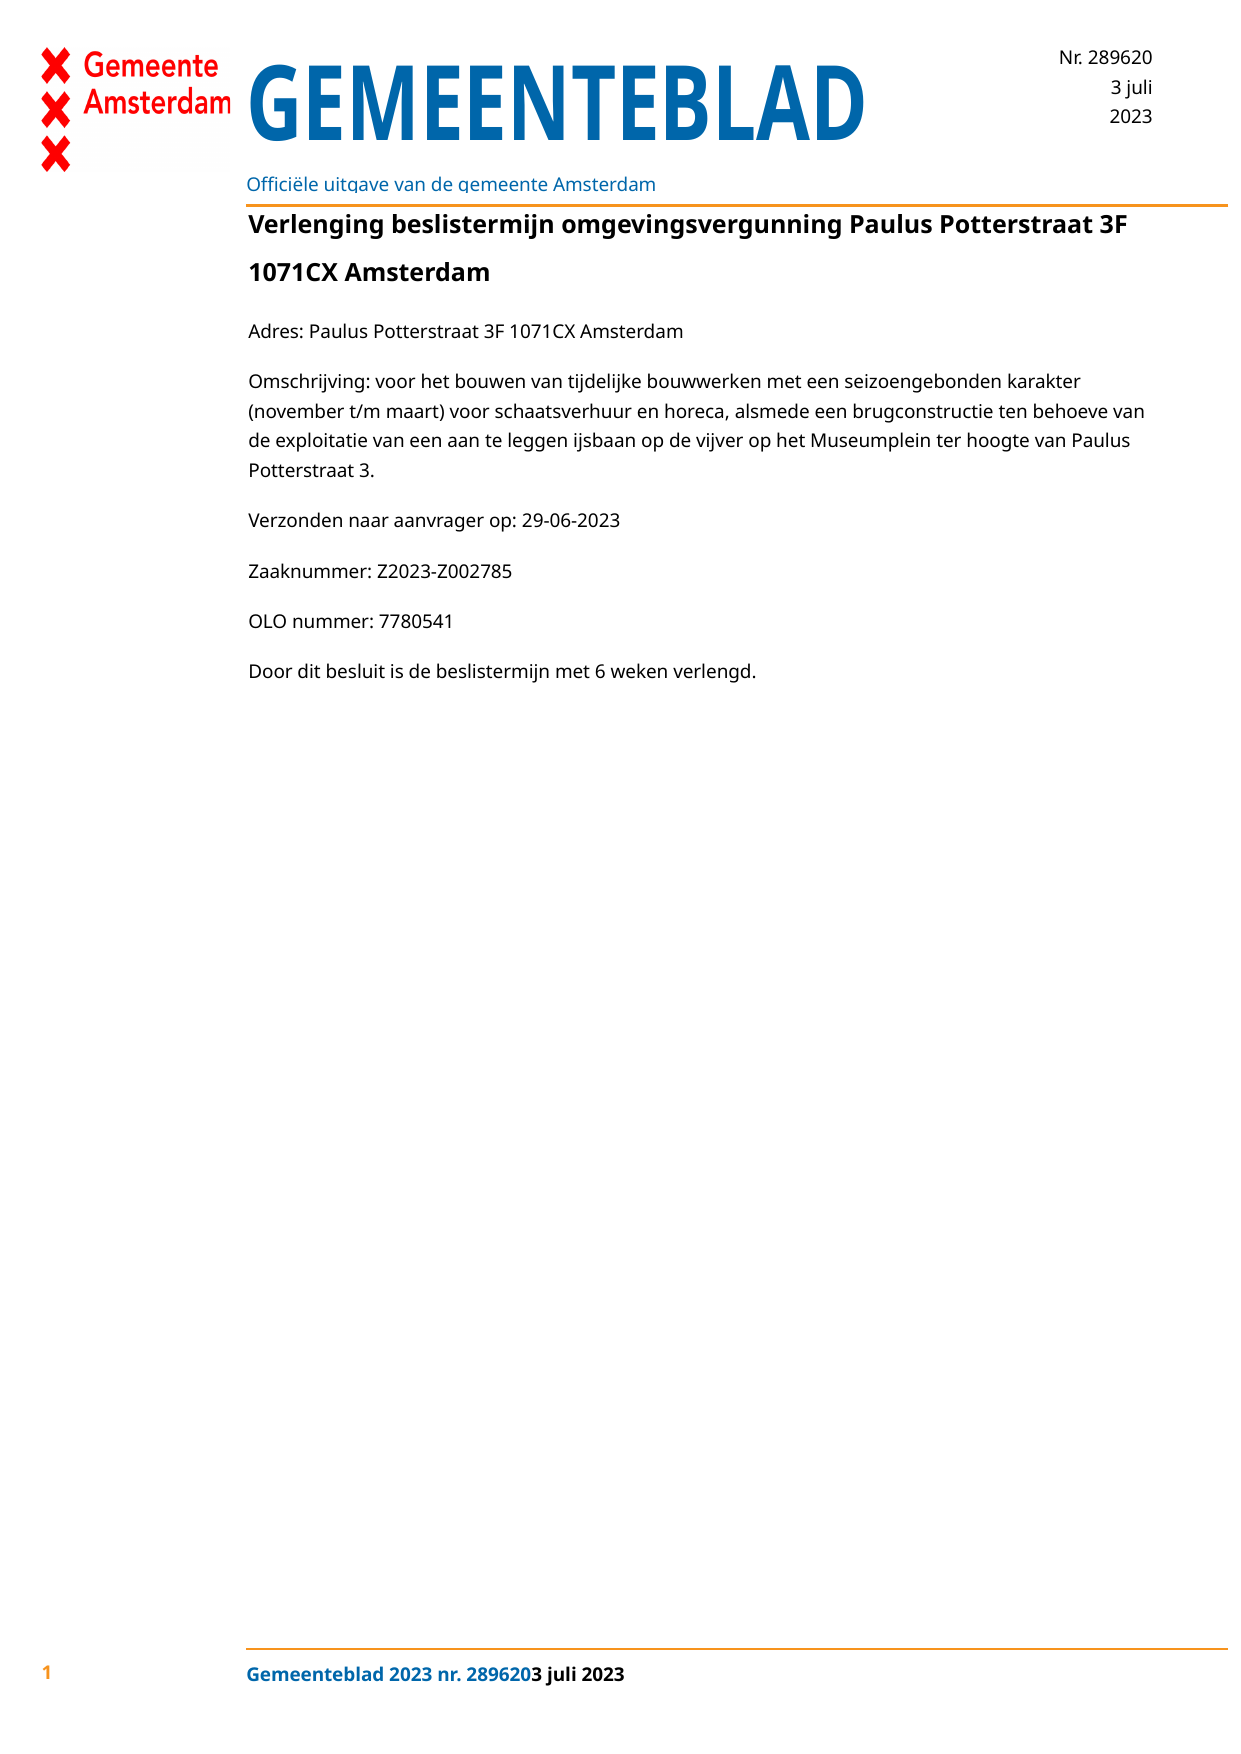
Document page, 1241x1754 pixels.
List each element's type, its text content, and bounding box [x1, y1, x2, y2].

text Verlenging beslistermijn omgevingsvergunning Paulus Potterstraat 3F 1071CX Amsterdam [248, 207, 1152, 288]
text Door dit besluit is de beslistermijn met 6 weken verlengd. [248, 659, 1152, 684]
text OLO nummer: 7780541 [248, 608, 1152, 634]
text Verzonden naar aanvrager op: 29-06-2023 [248, 507, 1152, 533]
text Zaaknummer: Z2023-Z002785 [248, 558, 1152, 584]
picture [41, 47, 231, 172]
text Omschrijving: voor het bouwen van tijdelijke bouwwerken met een seizoengebonden karakter (november t/m maart) voor schaatsverhuur en horeca, alsmede een brugconstructie ten behoeve van de exploitatie van een aan te leggen ijsbaan op de vijver op het Museumplein ter hoogte van Paulus Potterstraat 3. [248, 368, 1152, 483]
text Adres: Paulus Potterstraat 3F 1071CX Amsterdam [248, 318, 1152, 344]
